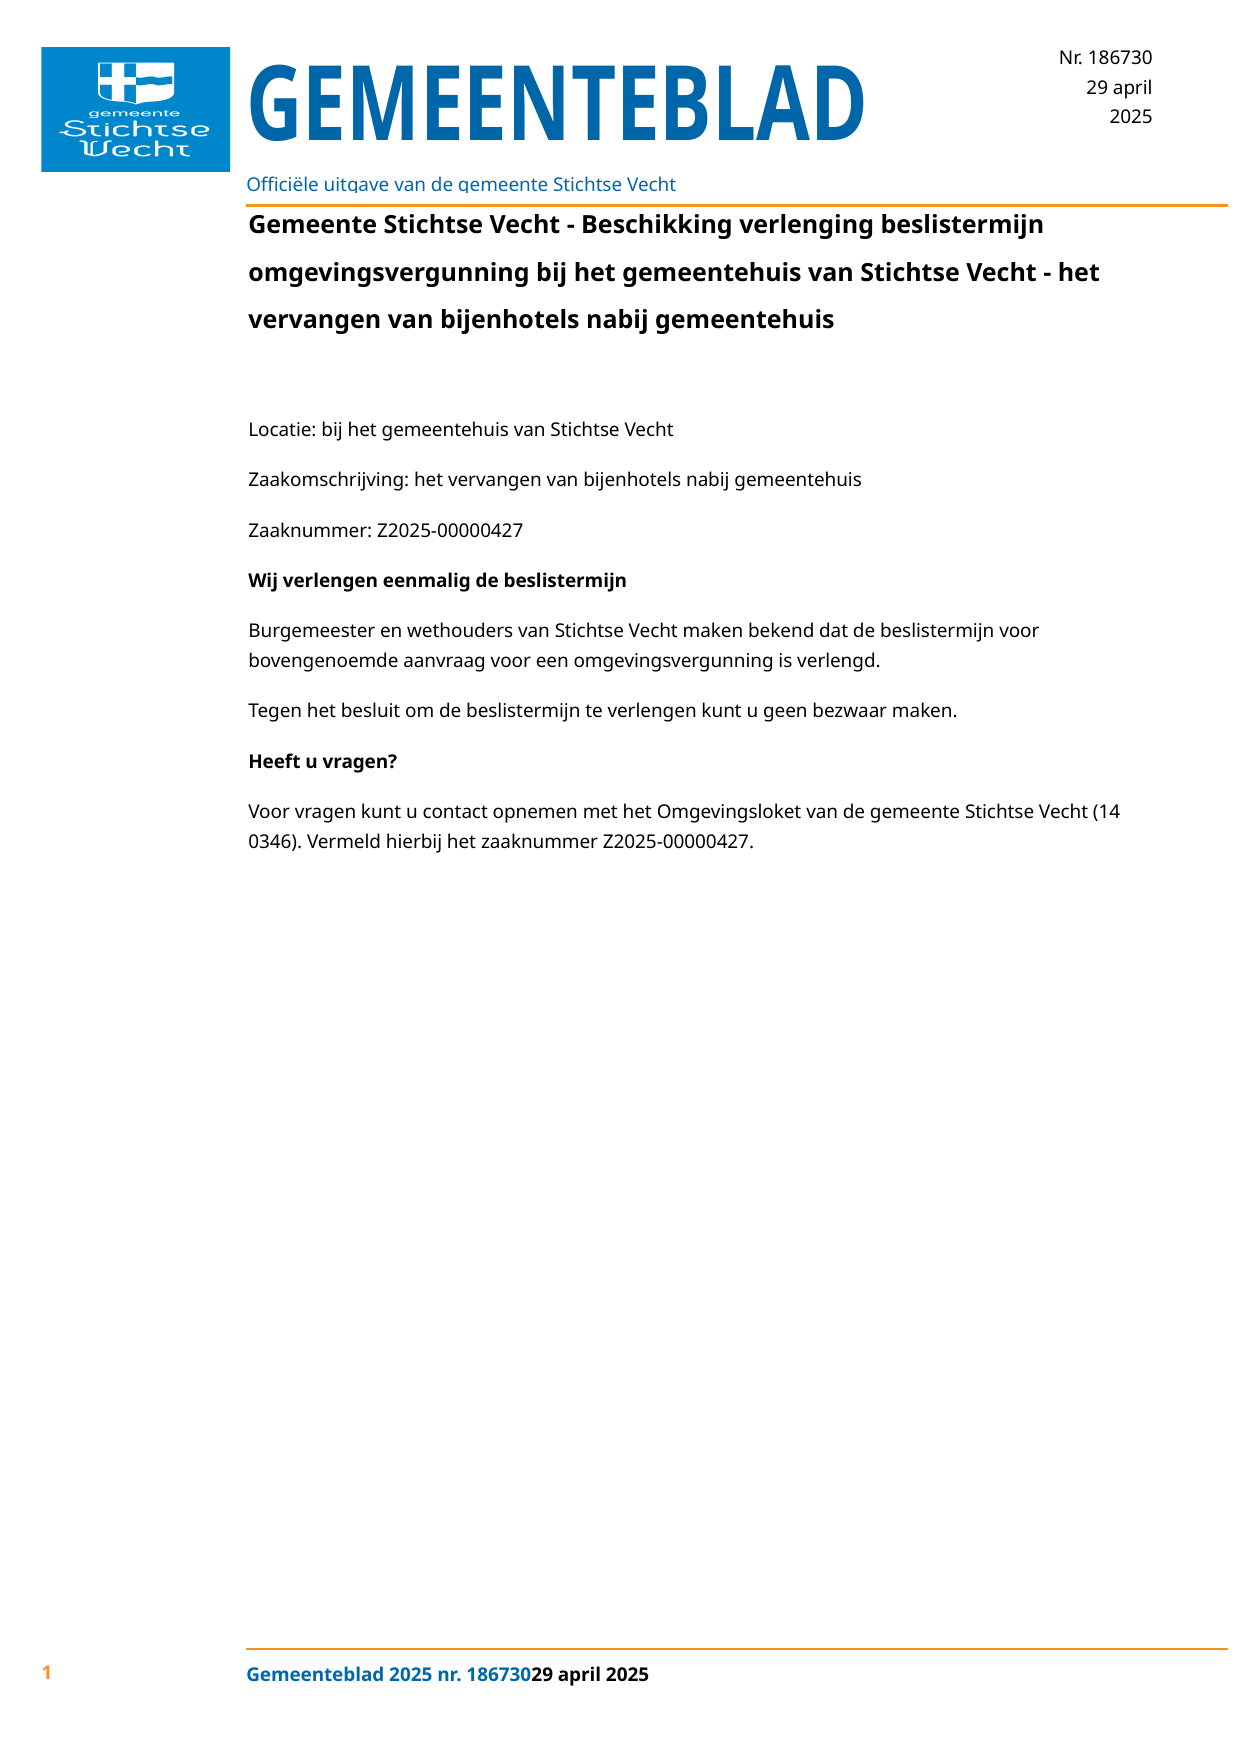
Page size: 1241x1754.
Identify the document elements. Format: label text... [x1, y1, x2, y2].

picture [137, 63, 174, 103]
text Burgemeester en wethouders van Stichtse Vecht maken bekend dat de beslistermijn voor bovengenoemde aanvraag voor een omgevingsvergunning is verlengd. [248, 618, 1152, 673]
text Gemeente Stichtse Vecht - Beschikking verlenging beslistermijn omgevingsvergunning bij het gemeentehuis van Stichtse Vecht - het vervangen van bijenhotels nabij gemeentehuis [248, 207, 1152, 336]
text Tegen het besluit om de beslistermijn te verlengen kunt u geen bezwaar maken. [248, 698, 1152, 723]
text Zaaknummer: Z2025-00000427 [248, 517, 1152, 542]
text Wij verlengen eenmalig de beslistermijn [248, 567, 1152, 593]
text Voor vragen kunt u contact opnemen met het Omgevingsloket van de gemeente Stichtse Vecht (14 0346). Vermeld hierbij het zaaknummer Z2025-00000427. [248, 798, 1152, 854]
text Locatie: bij het gemeentehuis van Stichtse Vecht [248, 416, 1152, 442]
text Heeft u vragen? [248, 748, 1152, 774]
text Zaakomschrijving: het vervangen van bijenhotels nabij gemeentehuis [248, 466, 1152, 492]
picture [99, 63, 135, 101]
